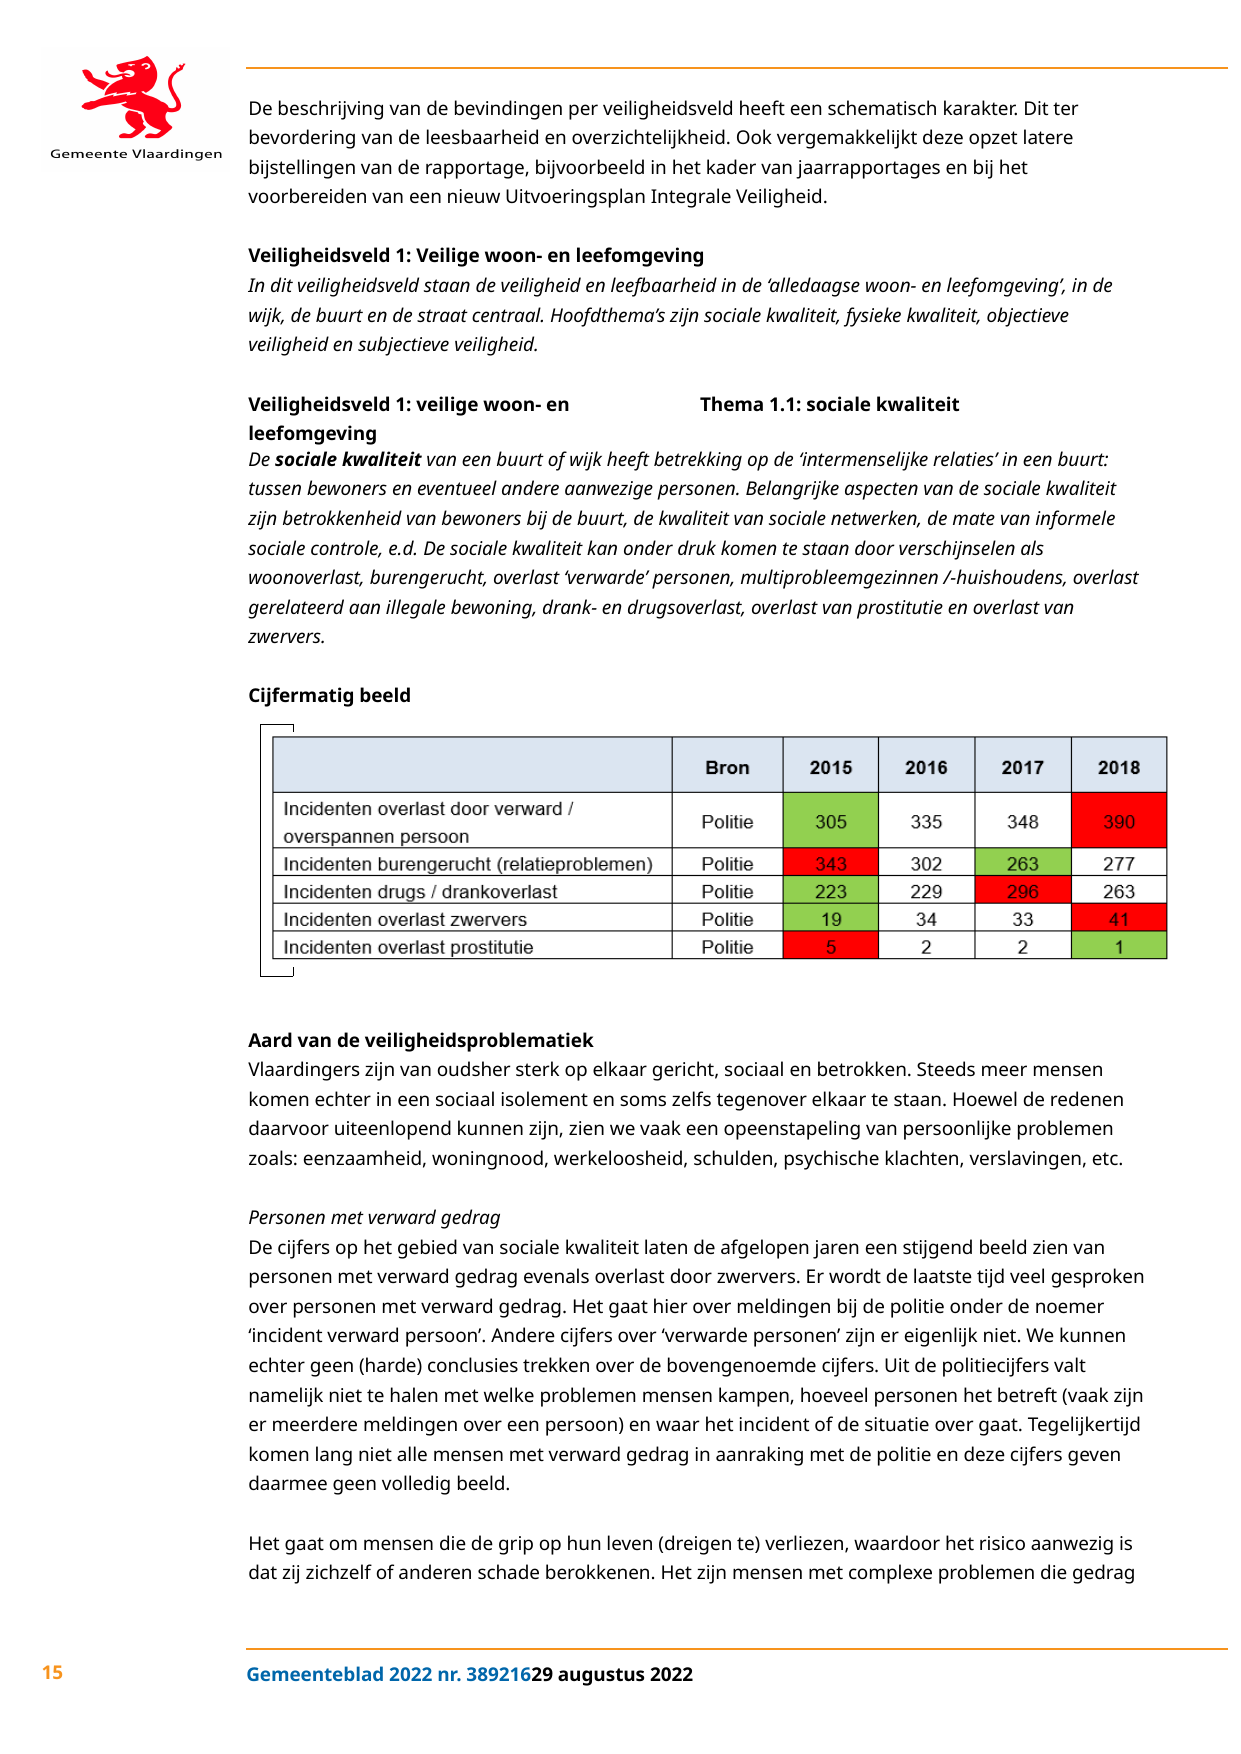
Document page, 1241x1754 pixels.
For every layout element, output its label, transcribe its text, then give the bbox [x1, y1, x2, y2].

text Het gaat om mensen die de grip op hun leven (dreigen te) verliezen, waardoor het risico aanwezig is dat zij zichzelf of anderen schade berokkenen. Het zijn mensen met complexe problemen die gedrag [248, 1530, 1152, 1585]
picture [41, 47, 231, 172]
picture [268, 732, 1173, 967]
text In dit veiligheidsveld staan de veiligheid en leefbaarheid in de ‘alledaagse woon- en leefomgeving’, in de wijk, de buurt en de straat centraal. Hoofdthema’s zijn sociale kwaliteit, fysieke kwaliteit, objectieve veiligheid en subjectieve veiligheid. [248, 272, 1152, 357]
table_header Veiligheidsveld 1: veilige woon- en leefomgeving [248, 391, 700, 446]
text Vlaardingers zijn van oudsher sterk op elkaar gericht, sociaal en betrokken. Steeds meer mensen komen echter in een sociaal isolement en soms zelfs tegenover elkaar te staan. Hoewel de redenen daarvoor uiteenlopend kunnen zijn, zien we vaak een opeenstapeling van persoonlijke problemen zoals: eenzaamheid, woningnood, werkeloosheid, schulden, psychische klachten, verslavingen, etc. [248, 1056, 1152, 1171]
text De cijfers op het gebied van sociale kwaliteit laten de afgelopen jaren een stijgend beeld zien van personen met verward gedrag evenals overlast door zwervers. Er wordt de laatste tijd veel gesproken over personen met verward gedrag. Het gaat hier over meldingen bij de politie onder de noemer ‘incident verward persoon’. Andere cijfers over ‘verwarde personen’ zijn er eigenlijk niet. We kunnen echter geen (harde) conclusies trekken over de bovengenoemde cijfers. Uit de politiecijfers valt namelijk niet te halen met welke problemen mensen kampen, hoeveel personen het betreft (vaak zijn er meerdere meldingen over een persoon) en waar het incident of de situatie over gaat. Tegelijkertijd komen lang niet alle mensen met verward gedrag in aanraking met de politie en deze cijfers geven daarmee geen volledig beeld. [248, 1234, 1152, 1496]
text Personen met verward gedrag [248, 1204, 1152, 1230]
text De beschrijving van de bevindingen per veiligheidsveld heeft een schematisch karakter. Dit ter bevordering van de leesbaarheid en overzichtelijkheid. Ook vergemakkelijkt deze opzet latere bijstellingen van de rapportage, bijvoorbeeld in het kader van jaarrapportages en bij het voorbereiden van een nieuw Uitvoeringsplan Integrale Veiligheid. [248, 95, 1152, 209]
table_header Thema 1.1: sociale kwaliteit [700, 391, 1152, 446]
text Aard van de veiligheidsproblematiek [248, 1027, 1152, 1053]
text Veiligheidsveld 1: Veilige woon- en leefomgeving [248, 243, 1152, 268]
table_cell De sociale kwaliteit van een buurt of wijk heeft betrekking op de ‘intermenselijke relaties’ in een buurt: tussen bewoners en eventueel andere aanwezige personen. Belangrijke aspecten van de sociale kwaliteit zijn betrokkenheid van bewoners bij de buurt, de kwaliteit van sociale netwerken, de mate van informele sociale controle, e.d. De sociale kwaliteit kan onder druk komen te staan door verschijnselen als woonoverlast, burengerucht, overlast ‘verwarde’ personen, multiprobleemgezinnen /-huishoudens, overlast gerelateerd aan illegale bewoning, drank- en drugsoverlast, overlast van prostitutie en overlast van zwervers. [248, 446, 1152, 649]
text Cijfermatig beeld [248, 682, 1152, 708]
